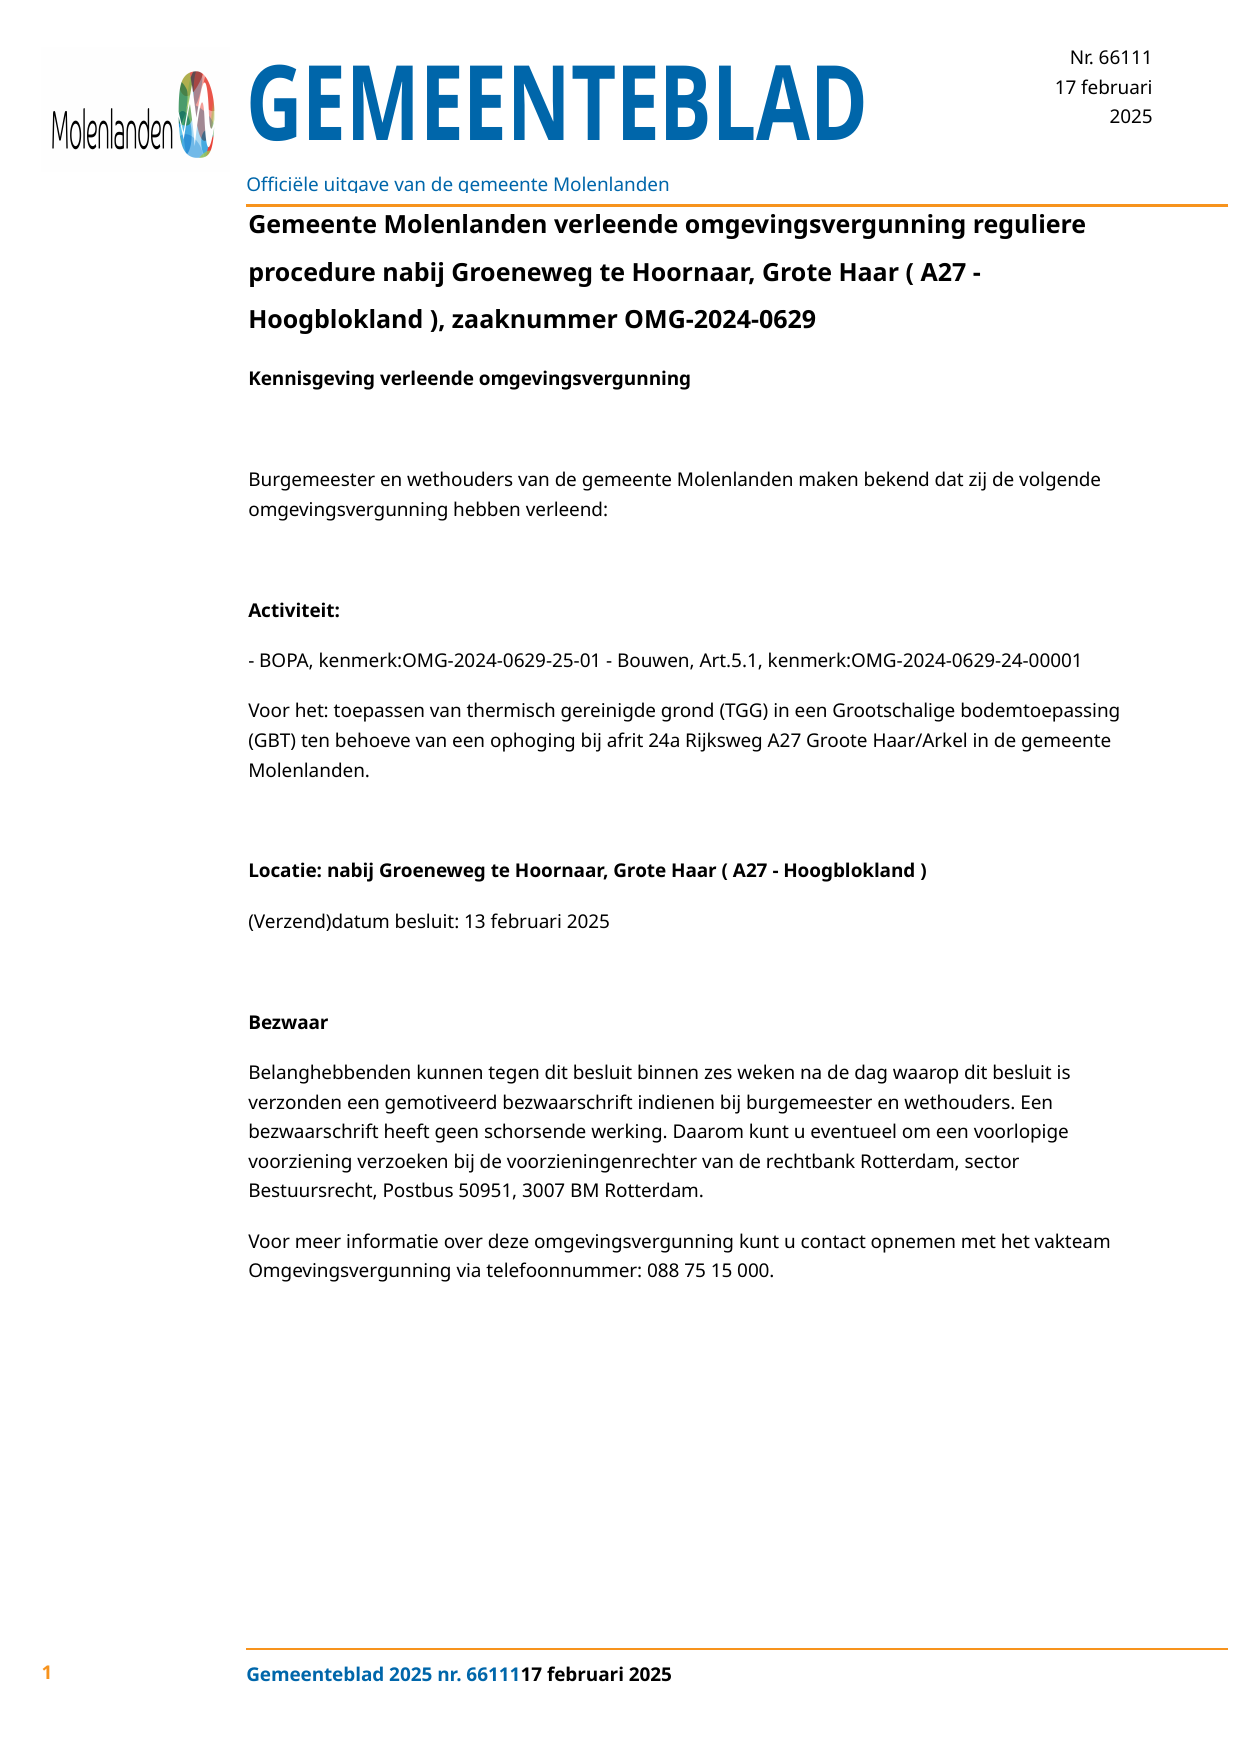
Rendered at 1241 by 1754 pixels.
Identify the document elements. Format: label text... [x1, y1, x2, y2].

picture [41, 47, 231, 172]
text Activiteit: [248, 597, 1152, 622]
text Bezwaar [248, 1009, 1152, 1034]
text Voor meer informatie over deze omgevingsvergunning kunt u contact opnemen met het vakteam Omgevingsvergunning via telefoonnummer: 088 75 15 000. [248, 1228, 1152, 1283]
text Gemeente Molenlanden verleende omgevingsvergunning reguliere procedure nabij Groeneweg te Hoornaar, Grote Haar ( A27 - Hoogblokland ), zaaknummer OMG-2024-0629 [248, 207, 1152, 336]
text Locatie: nabij Groeneweg te Hoornaar, Grote Haar ( A27 - Hoogblokland ) [248, 858, 1152, 883]
text (Verzend)datum besluit: 13 februari 2025 [248, 908, 1152, 934]
text Burgemeester en wethouders van de gemeente Molenlanden maken bekend dat zij de volgende omgevingsvergunning hebben verleend: [248, 466, 1152, 522]
text Voor het: toepassen van thermisch gereinigde grond (TGG) in een Grootschalige bodemtoepassing (GBT) ten behoeve van een ophoging bij afrit 24a Rijksweg A27 Groote Haar/Arkel in de gemeente Molenlanden. [248, 698, 1152, 782]
text Kennisgeving verleende omgevingsvergunning [248, 366, 1152, 391]
text - BOPA, kenmerk:OMG-2024-0629-25-01 - Bouwen, Art.5.1, kenmerk:OMG-2024-0629-24-00001 [248, 647, 1152, 673]
text Belanghebbenden kunnen tegen dit besluit binnen zes weken na de dag waarop dit besluit is verzonden een gemotiveerd bezwaarschrift indienen bij burgemeester en wethouders. Een bezwaarschrift heeft geen schorsende werking. Daarom kunt u eventueel om een voorlopige voorziening verzoeken bij de voorzieningenrechter van de rechtbank Rotterdam, sector Bestuursrecht, Postbus 50951, 3007 BM Rotterdam. [248, 1059, 1152, 1203]
